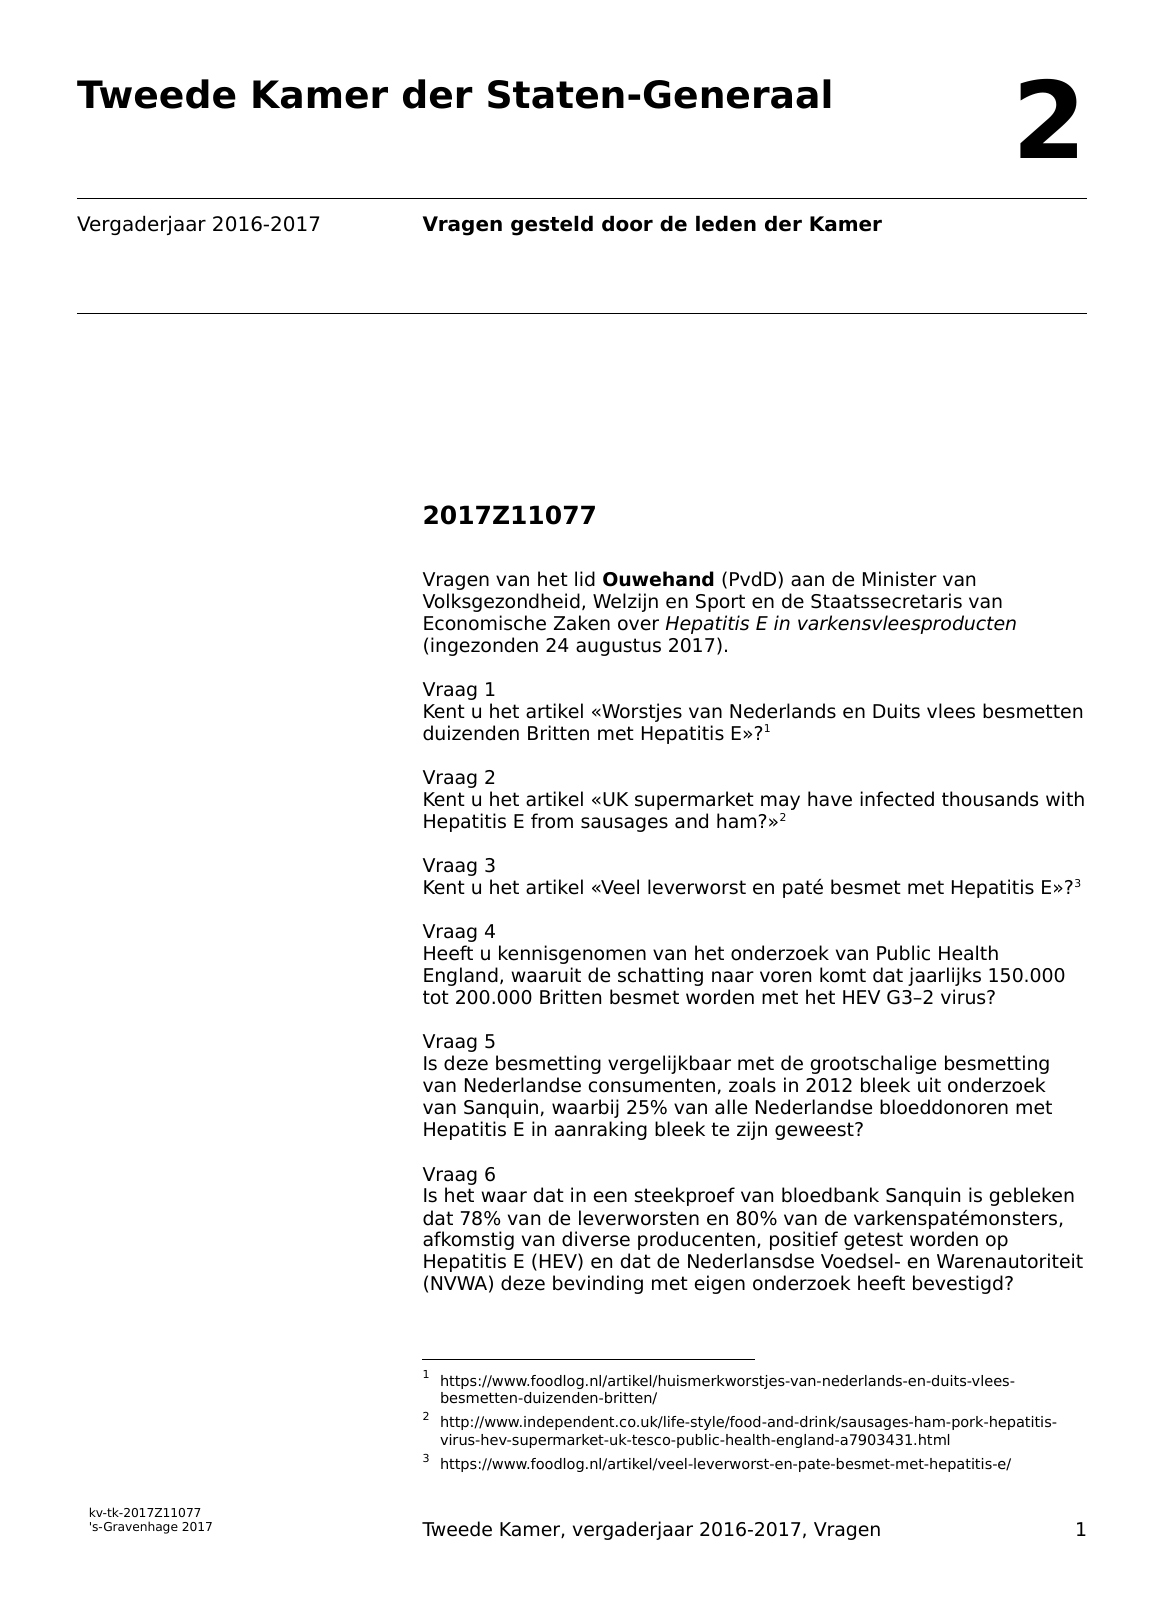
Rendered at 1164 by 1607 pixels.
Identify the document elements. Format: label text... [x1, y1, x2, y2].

text Kent u het artikel «Veel leverworst en paté besmet met Hepatitis E»? [422, 877, 1087, 899]
text https://www.foodlog.nl/artikel/huismerkworstjes-van-nederlands-en-duits-vlees-besmetten-duizenden-britten/ [422, 1368, 1087, 1407]
text Vraag 2 [422, 767, 1087, 789]
table_header 2 [886, 59, 1087, 198]
text Kent u het artikel «UK supermarket may have infected thousands with Hepatitis E from sausages and ham?» [422, 789, 1087, 833]
text Vraag 4 [422, 921, 1087, 943]
text Is het waar dat in een steekproef van bloedbank Sanquin is gebleken dat 78% van de leverworsten en 80% van de varkenspatémonsters, afkomstig van diverse producenten, positief getest worden op Hepatitis E (HEV) en dat de Nederlansdse Voedsel- en Warenautoriteit (NVWA) deze bevinding met eigen onderzoek heeft bevestigd? [422, 1185, 1087, 1295]
text Vraag 3 [422, 855, 1087, 877]
text Vraag 1 [422, 679, 1087, 701]
text Vragen van het lid Ouwehand (PvdD) aan de Minister van Volksgezondheid, Welzijn en Sport en de Staatssecretaris van Economische Zaken over Hepatitis E in varkensvleesproducten (ingezonden 24 augustus 2017). [422, 569, 1087, 657]
text Vraag 6 [422, 1163, 1087, 1185]
text 2017Z11077 [422, 501, 1087, 531]
text http://www.independent.co.uk/life-style/food-and-drink/sausages-ham-pork-hepatitis-virus-hev-supermarket-uk-tesco-public-health-england-a7903431.html [422, 1410, 1087, 1449]
text Vraag 5 [422, 1031, 1087, 1053]
text kv-tk-2017Z11077 [88, 1506, 323, 1520]
table_cell Vragen gesteld door de leden der Kamer [422, 199, 1087, 313]
text Is deze besmetting vergelijkbaar met de grootschalige besmetting van Nederlandse consumenten, zoals in 2012 bleek uit onderzoek van Sanquin, waarbij 25% van alle Nederlandse bloeddonoren met Hepatitis E in aanraking bleek te zijn geweest? [422, 1053, 1087, 1141]
table_cell Vergaderjaar 2016-2017 [77, 199, 422, 313]
text 's-Gravenhage 2017 [88, 1520, 323, 1534]
text https://www.foodlog.nl/artikel/veel-leverworst-en-pate-besmet-met-hepatitis-e/ [422, 1452, 1087, 1474]
text Kent u het artikel «Worstjes van Nederlands en Duits vlees besmetten duizenden Britten met Hepatitis E»? [422, 701, 1087, 745]
table_header Tweede Kamer der Staten-Generaal [77, 59, 886, 198]
text Heeft u kennisgenomen van het onderzoek van Public Health England, waaruit de schatting naar voren komt dat jaarlijks 150.000 tot 200.000 Britten besmet worden met het HEV G3–2 virus? [422, 943, 1087, 1009]
